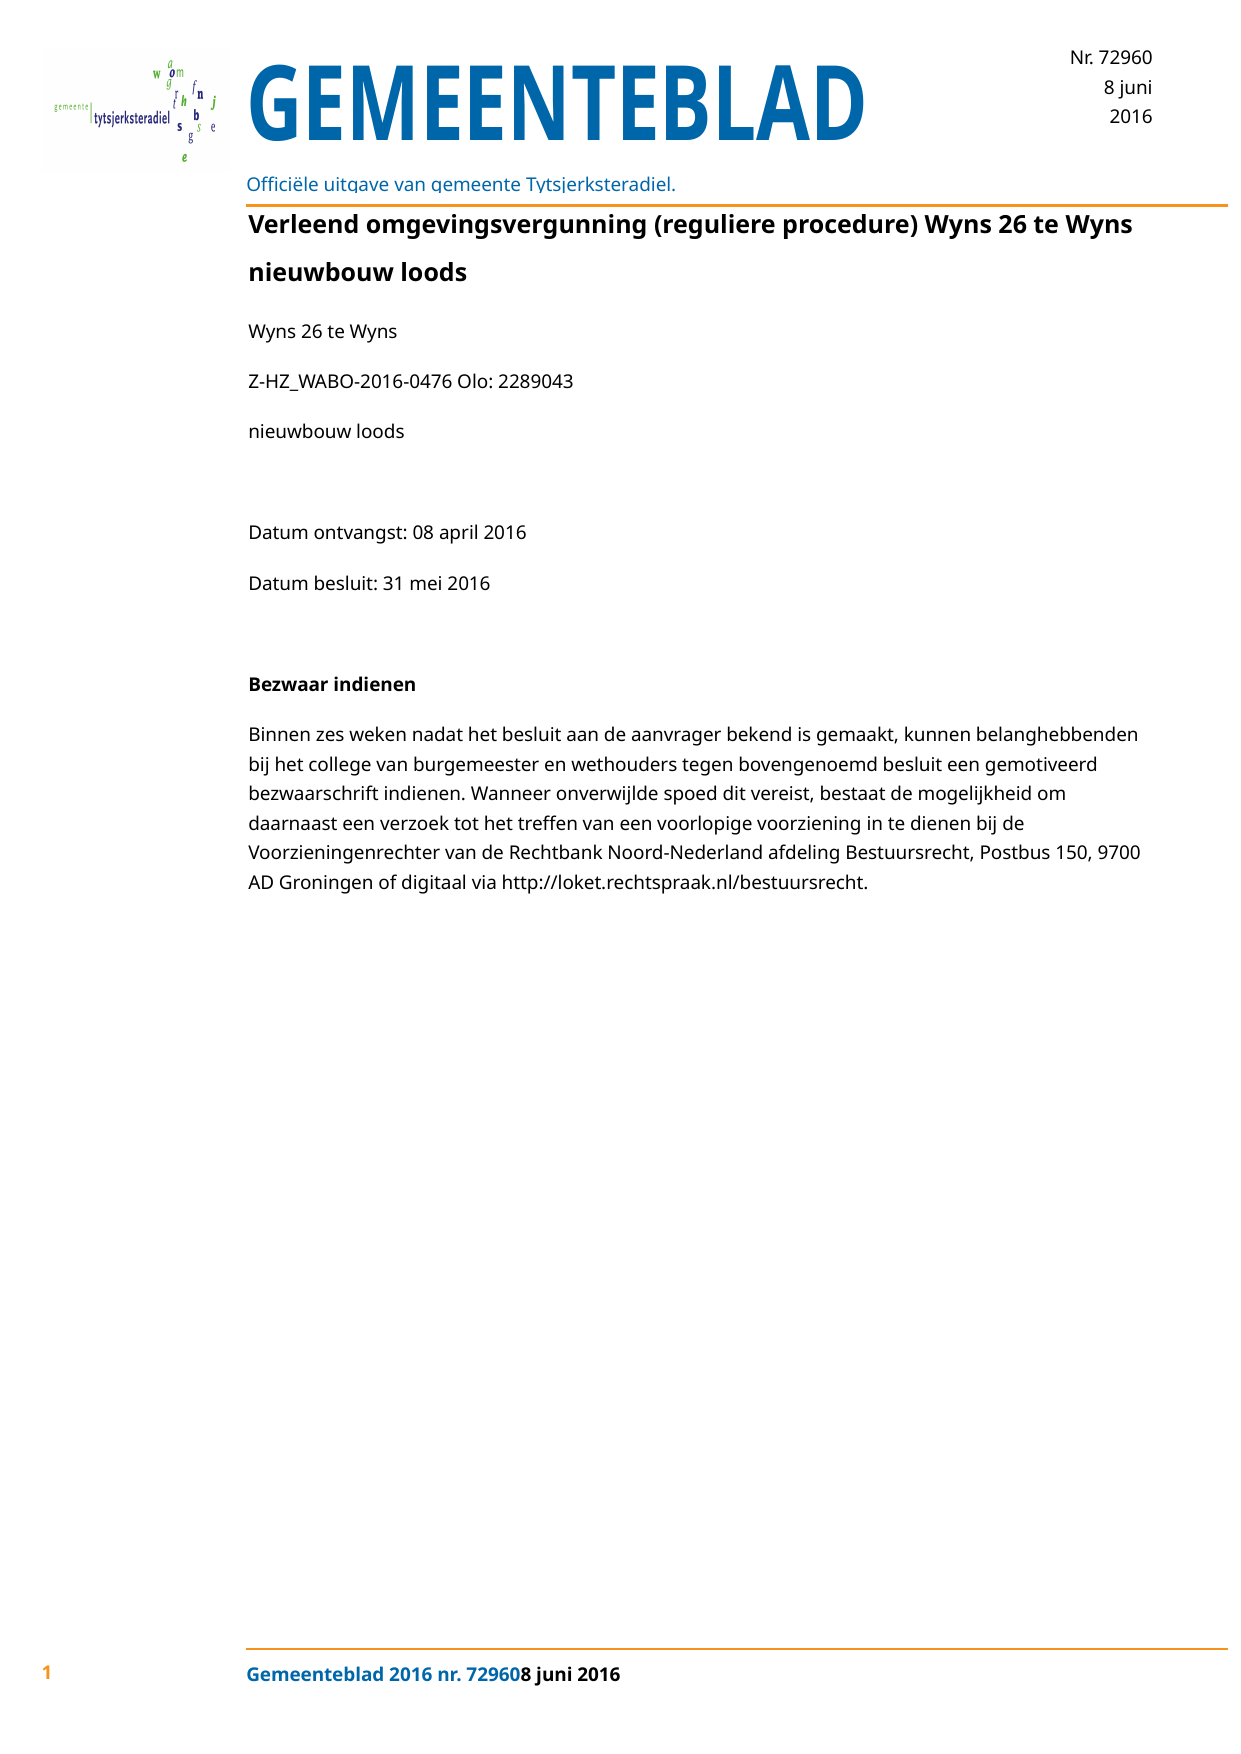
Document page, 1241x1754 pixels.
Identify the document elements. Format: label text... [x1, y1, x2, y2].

text Datum besluit: 31 mei 2016 [248, 570, 1152, 596]
text Z-HZ_WABO-2016-0476 Olo: 2289043 [248, 368, 1152, 394]
text Verleend omgevingsvergunning (reguliere procedure) Wyns 26 te Wyns nieuwbouw loods [248, 207, 1152, 288]
text Binnen zes weken nadat het besluit aan de aanvrager bekend is gemaakt, kunnen belanghebbenden bij het college van burgemeester en wethouders tegen bovengenoemd besluit een gemotiveerd bezwaarschrift indienen. Wanneer onverwijlde spoed dit vereist, bestaat de mogelijkheid om daarnaast een verzoek tot het treffen van een voorlopige voorziening in te dienen bij de Voorzieningenrechter van de Rechtbank Noord-Nederland afdeling Bestuursrecht, Postbus 150, 9700 AD Groningen of digitaal via http://loket.rechtspraak.nl/bestuursrecht. [248, 721, 1152, 895]
text nieuwbouw loods [248, 419, 1152, 444]
text Datum ontvangst: 08 april 2016 [248, 519, 1152, 545]
text Wyns 26 te Wyns [248, 318, 1152, 344]
picture [41, 47, 231, 172]
text Bezwaar indienen [248, 671, 1152, 697]
